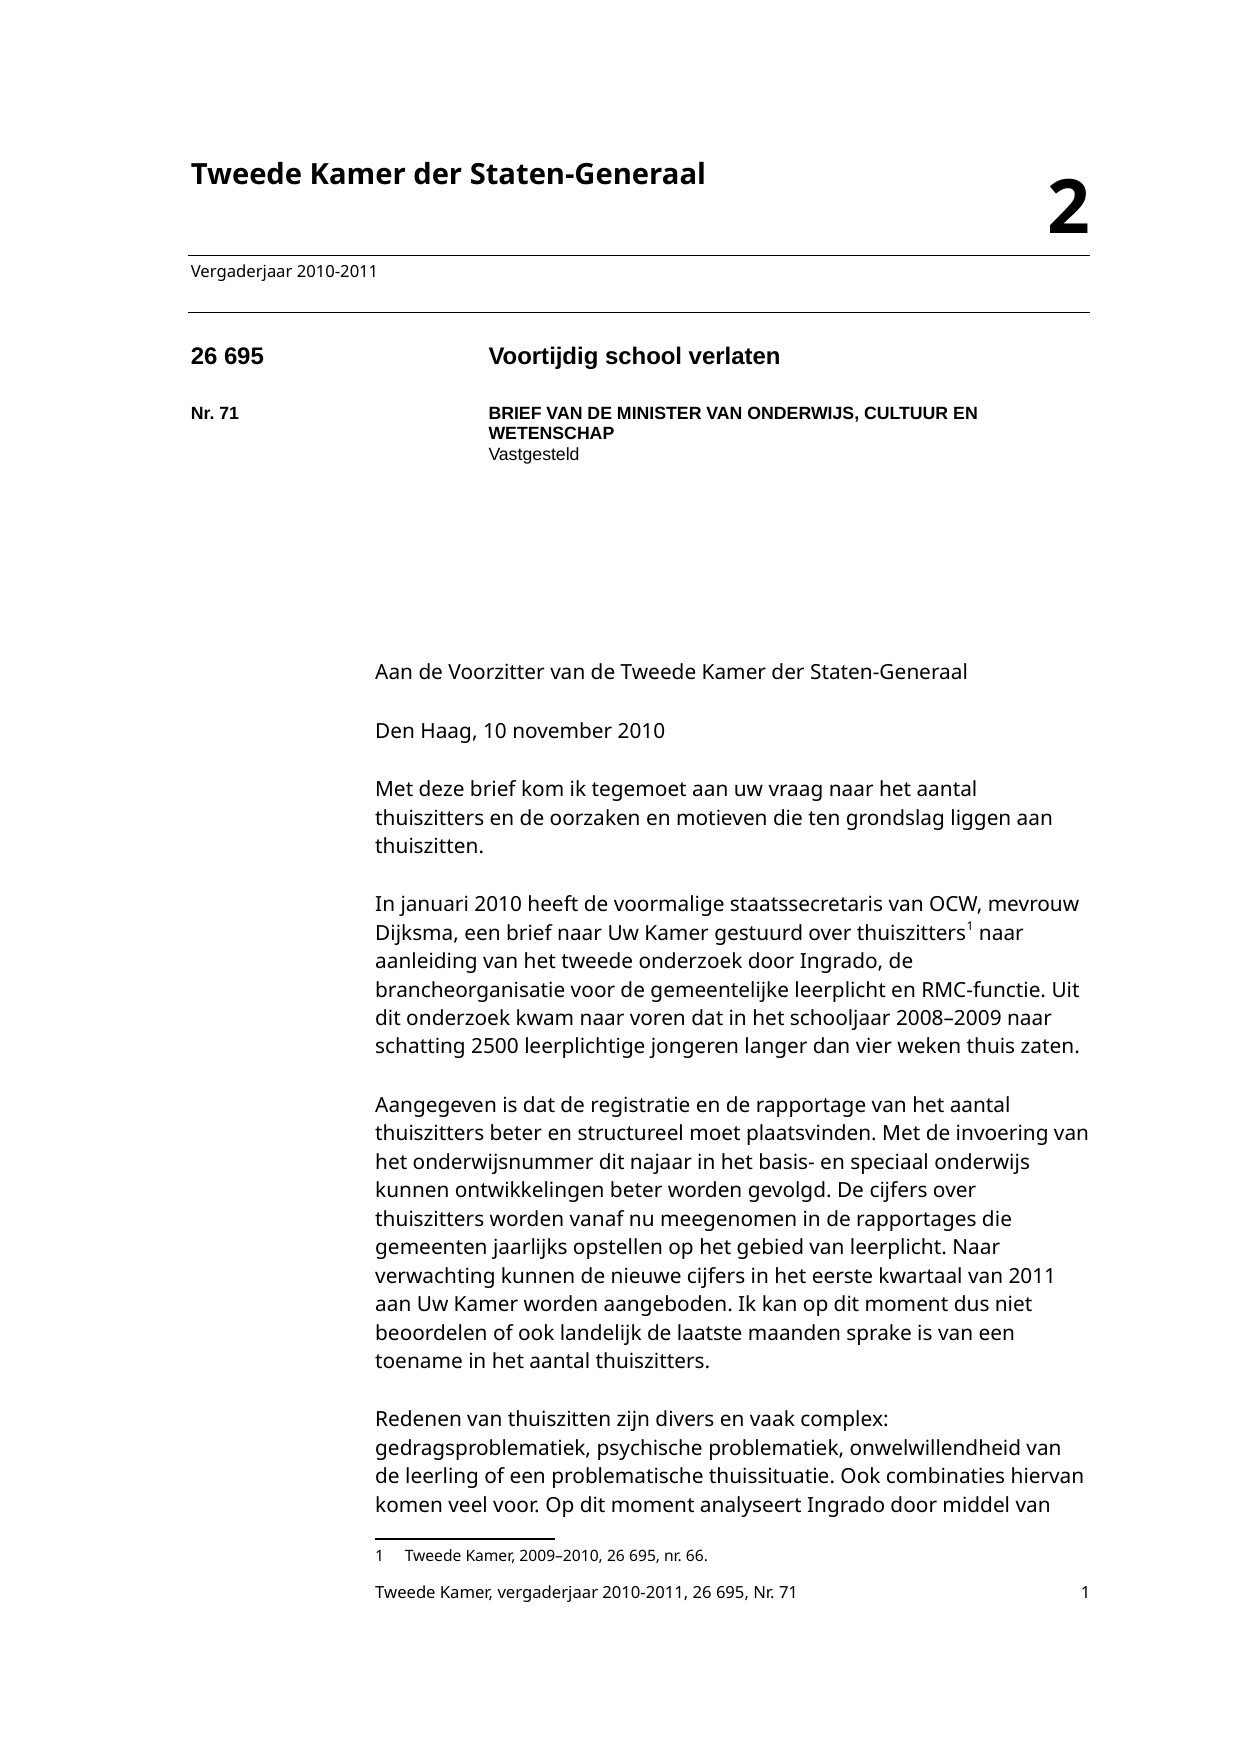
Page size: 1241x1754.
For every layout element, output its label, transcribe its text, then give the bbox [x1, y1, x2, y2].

text Den Haag, 10 november 2010 [375, 716, 1090, 744]
table_header 2 [910, 150, 1090, 255]
text Met deze brief kom ik tegemoet aan uw vraag naar het aantal thuiszitters en de oorzaken en motieven die ten grondslag liggen aan thuiszitten. [375, 774, 1090, 859]
table_cell Vergaderjaar 2010-2011 [188, 256, 485, 312]
table_cell [485, 313, 1090, 339]
table_cell 26 695 [188, 339, 485, 399]
text Aan de Voorzitter van de Tweede Kamer der Staten-Generaal [375, 657, 1090, 686]
text In januari 2010 heeft de voormalige staatssecretaris van OCW, mevrouw Dijksma, een brief naar Uw Kamer gestuurd over thuiszitters naar aanleiding van het tweede onderzoek door Ingrado, de brancheorganisatie voor de gemeentelijke leerplicht en RMC-functie. Uit dit onderzoek kwam naar voren dat in het schooljaar 2008–2009 naar schatting 2500 leerplichtige jongeren langer dan vier weken thuis zaten. [375, 889, 1090, 1060]
text Aangegeven is dat de registratie en de rapportage van het aantal thuiszitters beter en structureel moet plaatsvinden. Met de invoering van het onderwijsnummer dit najaar in het basis- en speciaal onderwijs kunnen ontwikkelingen beter worden gevolgd. De cijfers over thuiszitters worden vanaf nu meegenomen in de rapportages die gemeenten jaarlijks opstellen op het gebied van leerplicht. Naar verwachting kunnen de nieuwe cijfers in het eerste kwartaal van 2011 aan Uw Kamer worden aangeboden. Ik kan op dit moment dus niet beoordelen of ook landelijk de laatste maanden sprake is van een toename in het aantal thuiszitters. [375, 1090, 1090, 1374]
table_cell [485, 256, 1090, 312]
table_cell [188, 313, 485, 339]
text Tweede Kamer, 2009–2010, 26 695, nr. 66. [375, 1538, 1090, 1566]
table_cell BRIEF VAN DE MINISTER VAN ONDERWIJS, CULTUUR EN WETENSCHAP Vastgesteld [485, 399, 1090, 539]
text Redenen van thuiszitten zijn divers en vaak complex: gedragsproblematiek, psychische problematiek, onwelwillendheid van de leerling of een problematische thuissituatie. Ook combinaties hiervan komen veel voor. Op dit moment analyseert Ingrado door middel van [375, 1404, 1090, 1518]
table_cell Voortijdig school verlaten [485, 339, 1090, 399]
table_header Tweede Kamer der Staten-Generaal [188, 150, 909, 255]
table_cell Nr. 71 [188, 399, 485, 539]
